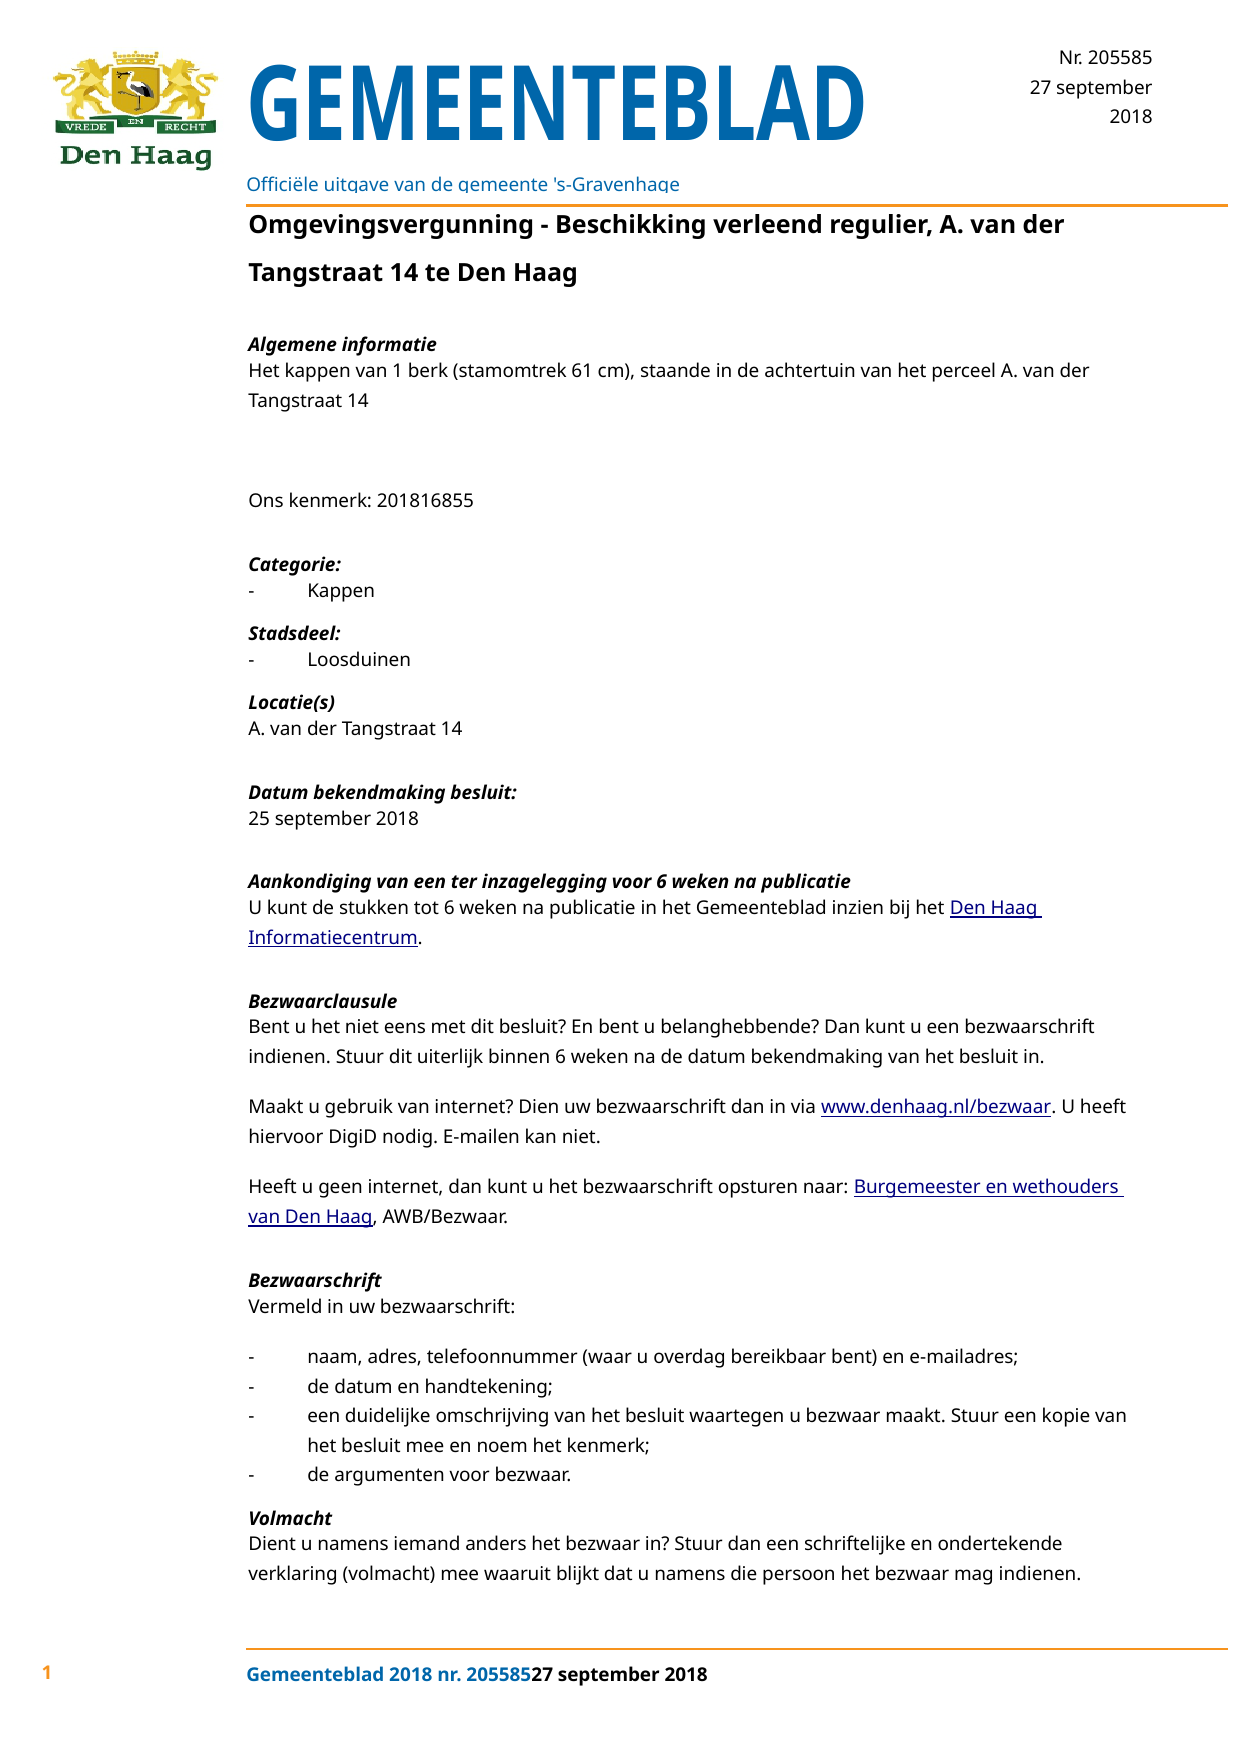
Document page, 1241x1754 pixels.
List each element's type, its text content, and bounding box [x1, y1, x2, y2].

text Categorie: [248, 552, 1152, 577]
text Volmacht [248, 1505, 1152, 1531]
text Het kappen van 1 berk (stamomtrek 61 cm), staande in de achtertuin van het perceel A. van der Tangstraat 14 [248, 357, 1152, 412]
list de datum en handtekening; [248, 1373, 1152, 1399]
text Aankondiging van een ter inzagelegging voor 6 weken na publicatie [248, 869, 1152, 894]
text Bent u het niet eens met dit besluit? En bent u belanghebbende? Dan kunt u een bezwaarschrift indienen. Stuur dit uiterlijk binnen 6 weken na de datum bekendmaking van het besluit in. [248, 1014, 1152, 1069]
text U kunt de stukken tot 6 weken na publicatie in het Gemeenteblad inzien bij het Den Haag Informatiecentrum. [248, 894, 1152, 950]
picture [41, 47, 231, 172]
text Stadsdeel: [248, 620, 1152, 646]
list naam, adres, telefoonnummer (waar u overdag bereikbaar bent) en e-mailadres; [248, 1343, 1152, 1369]
text Datum bekendmaking besluit: [248, 779, 1152, 805]
text Bezwaarclausule [248, 988, 1152, 1014]
text Algemene informatie [248, 331, 1152, 357]
list een duidelijke omschrijving van het besluit waartegen u bezwaar maakt. Stuur een kopie van het besluit mee en noem het kenmerk; [248, 1402, 1152, 1458]
list Loosduinen [248, 646, 1152, 672]
text Ons kenmerk: 201816855 [248, 488, 1152, 513]
list Kappen [248, 577, 1152, 603]
text Omgevingsvergunning - Beschikking verleend regulier, A. van der Tangstraat 14 te Den Haag [248, 207, 1152, 288]
list de argumenten voor bezwaar. [248, 1462, 1152, 1487]
text Vermeld in uw bezwaarschrift: [248, 1293, 1152, 1319]
text Heeft u geen internet, dan kunt u het bezwaarschrift opsturen naar: Burgemeester en wethouders van Den Haag, AWB/Bezwaar. [248, 1174, 1152, 1229]
text Bezwaarschrift [248, 1267, 1152, 1293]
text Maakt u gebruik van internet? Dien uw bezwaarschrift dan in via www.denhaag.nl/bezwaar. U heeft hiervoor DigiD nodig. E-mailen kan niet. [248, 1094, 1152, 1149]
text A. van der Tangstraat 14 [248, 715, 1152, 741]
text Dient u namens iemand anders het bezwaar in? Stuur dan een schriftelijke en ondertekende verklaring (volmacht) mee waaruit blijkt dat u namens die persoon het bezwaar mag indienen. [248, 1531, 1152, 1586]
text Locatie(s) [248, 689, 1152, 715]
text 25 september 2018 [248, 805, 1152, 830]
